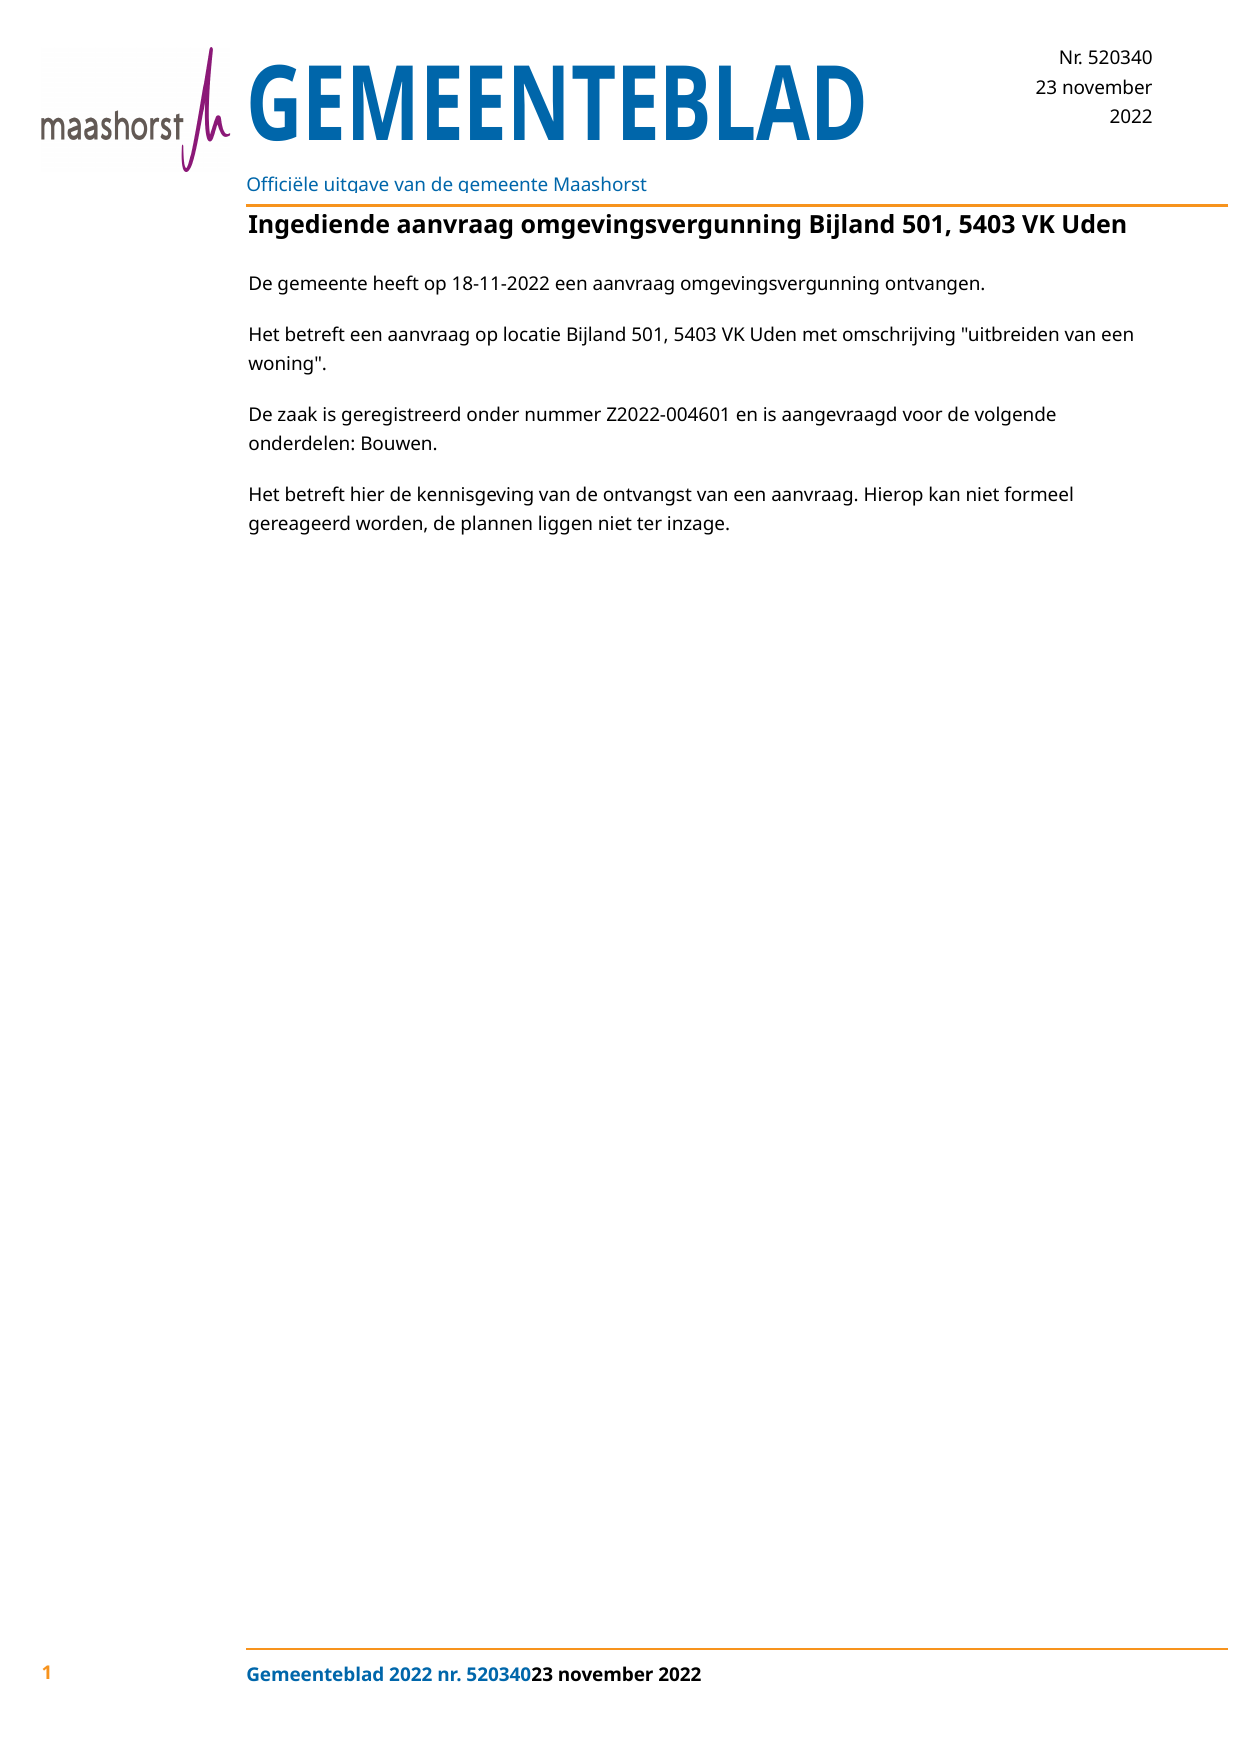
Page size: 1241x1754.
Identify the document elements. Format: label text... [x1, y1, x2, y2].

text De gemeente heeft op 18-11-2022 een aanvraag omgevingsvergunning ontvangen. [248, 270, 1152, 296]
text Ingediende aanvraag omgevingsvergunning Bijland 501, 5403 VK Uden [248, 207, 1152, 241]
text Het betreft hier de kennisgeving van de ontvangst van een aanvraag. Hierop kan niet formeel gereageerd worden, de plannen liggen niet ter inzage. [248, 481, 1152, 536]
text De zaak is geregistreerd onder nummer Z2022-004601 en is aangevraagd voor de volgende onderdelen: Bouwen. [248, 401, 1152, 456]
picture [41, 47, 231, 172]
text Het betreft een aanvraag op locatie Bijland 501, 5403 VK Uden met omschrijving "uitbreiden van een woning". [248, 321, 1152, 376]
